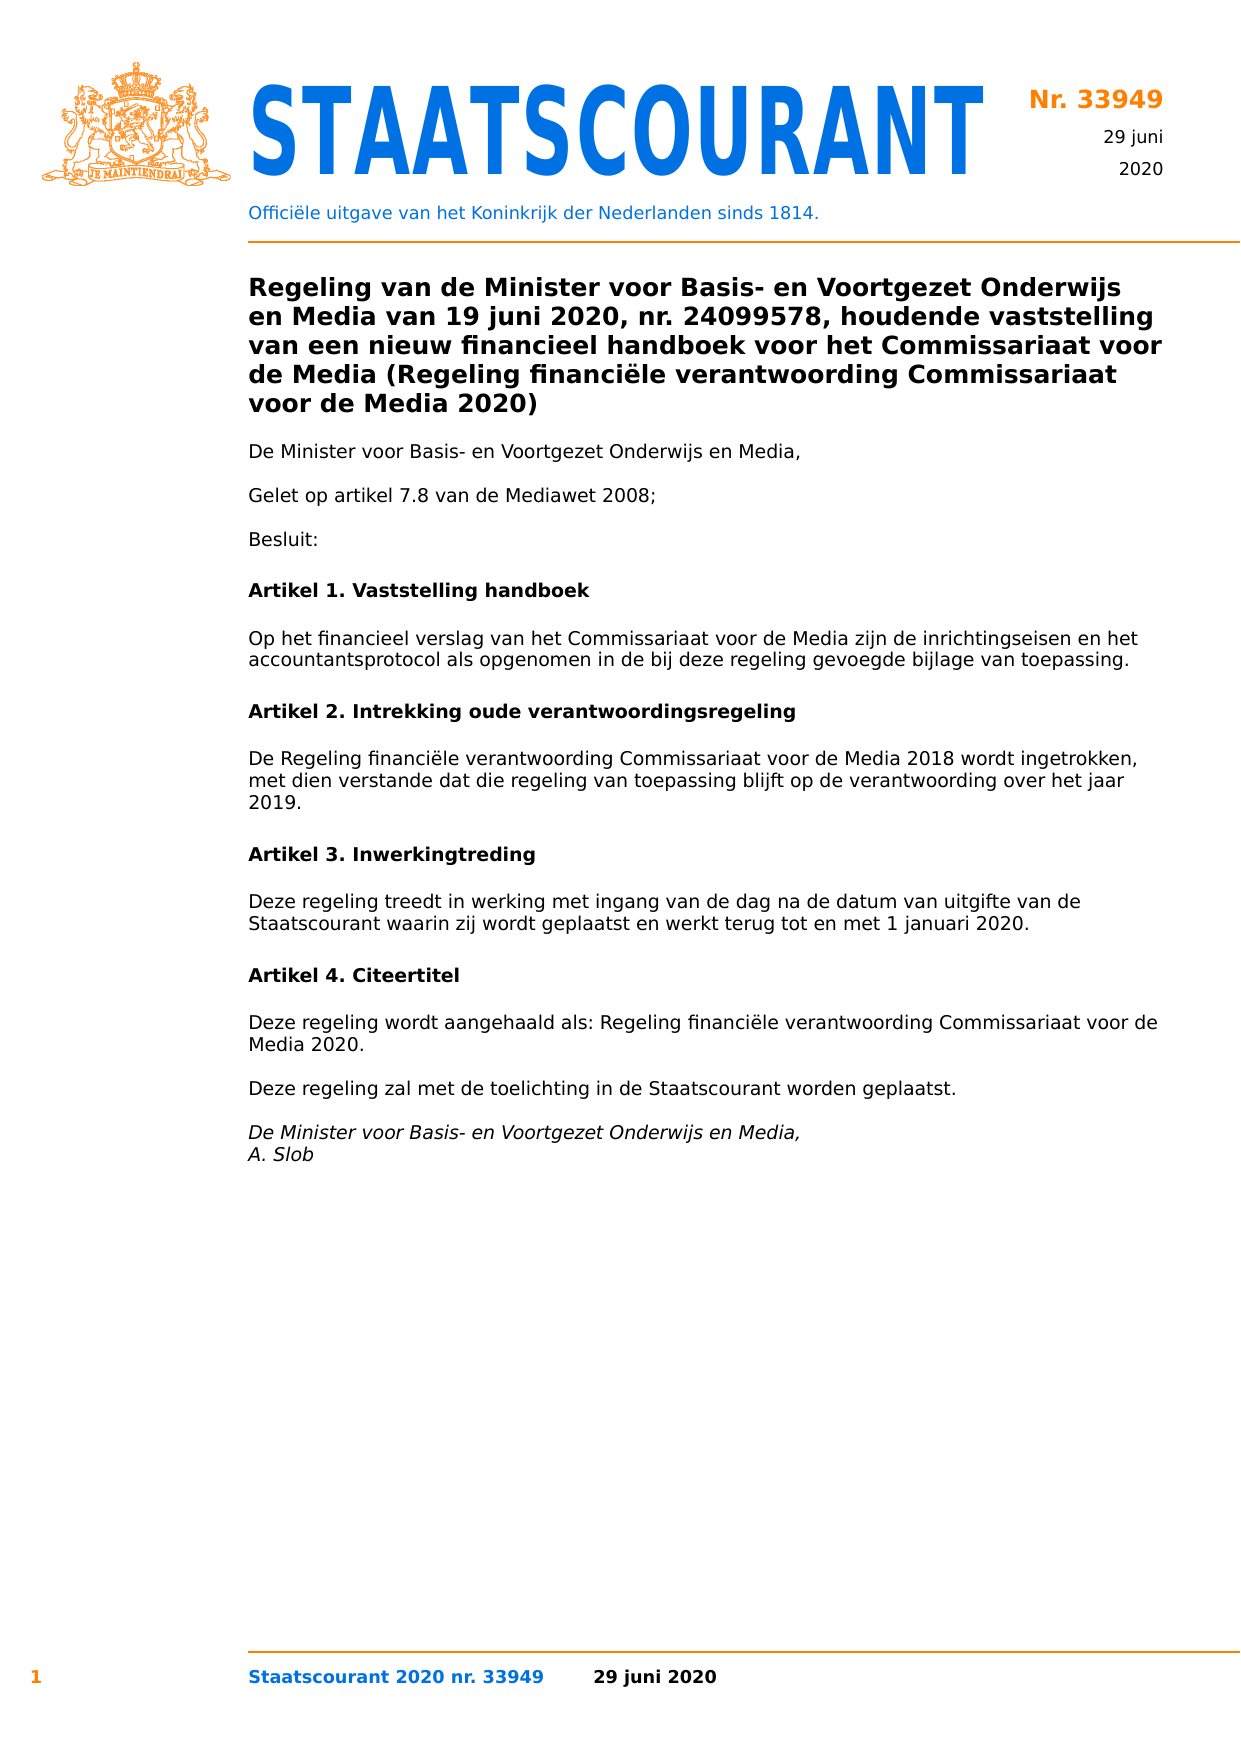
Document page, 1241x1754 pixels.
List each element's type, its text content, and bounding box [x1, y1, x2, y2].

text De Regeling financiële verantwoording Commissariaat voor de Media 2018 wordt ingetrokken, met dien verstande dat die regeling van toepassing blijft op de verantwoording over het jaar 2019. [248, 748, 1163, 814]
text Deze regeling wordt aangehaald als: Regeling financiële verantwoording Commissariaat voor de Media 2020. [248, 1012, 1163, 1056]
text Gelet op artikel 7.8 van de Mediawet 2008; [248, 484, 1163, 507]
text Deze regeling zal met de toelichting in de Staatscourant worden geplaatst. [248, 1078, 1163, 1100]
picture [41, 62, 231, 186]
table_cell 29 juni [998, 121, 1240, 153]
table_header STAATSCOURANT [248, 62, 998, 203]
table_cell 2020 [998, 153, 1240, 203]
table_header [25, 62, 248, 241]
subtitle Artikel 3. Inwerkingtreding [248, 844, 1163, 866]
text Op het financieel verslag van het Commissariaat voor de Media zijn de inrichtingseisen en het accountantsprotocol als opgenomen in de bij deze regeling gevoegde bijlage van toepassing. [248, 627, 1163, 671]
text Deze regeling treedt in werking met ingang van de dag na de datum van uitgifte van de Staatscourant waarin zij wordt geplaatst en werkt terug tot en met 1 januari 2020. [248, 891, 1163, 935]
text Besluit: [248, 528, 1163, 550]
subtitle Artikel 2. Intrekking oude verantwoordingsregeling [248, 701, 1163, 723]
table_cell Officiële uitgave van het Koninkrijk der Nederlanden sinds 1814. [248, 203, 1240, 241]
subtitle Artikel 4. Citeertitel [248, 965, 1163, 987]
subtitle Regeling van de Minister voor Basis- en Voortgezet Onderwijs en Media van 19 juni 2020, nr. 24099578, houdende vaststelling van een nieuw financieel handboek voor het Commissariaat voor de Media (Regeling financiële verantwoording Commissariaat voor de Media 2020) [248, 273, 1163, 419]
text De Minister voor Basis- en Voortgezet Onderwijs en Media, [248, 441, 1163, 463]
subtitle Artikel 1. Vaststelling handboek [248, 580, 1163, 602]
table_header Nr. 33949 [998, 62, 1240, 121]
text De Minister voor Basis- en Voortgezet Onderwijs en Media, A. Slob [248, 1122, 1163, 1166]
